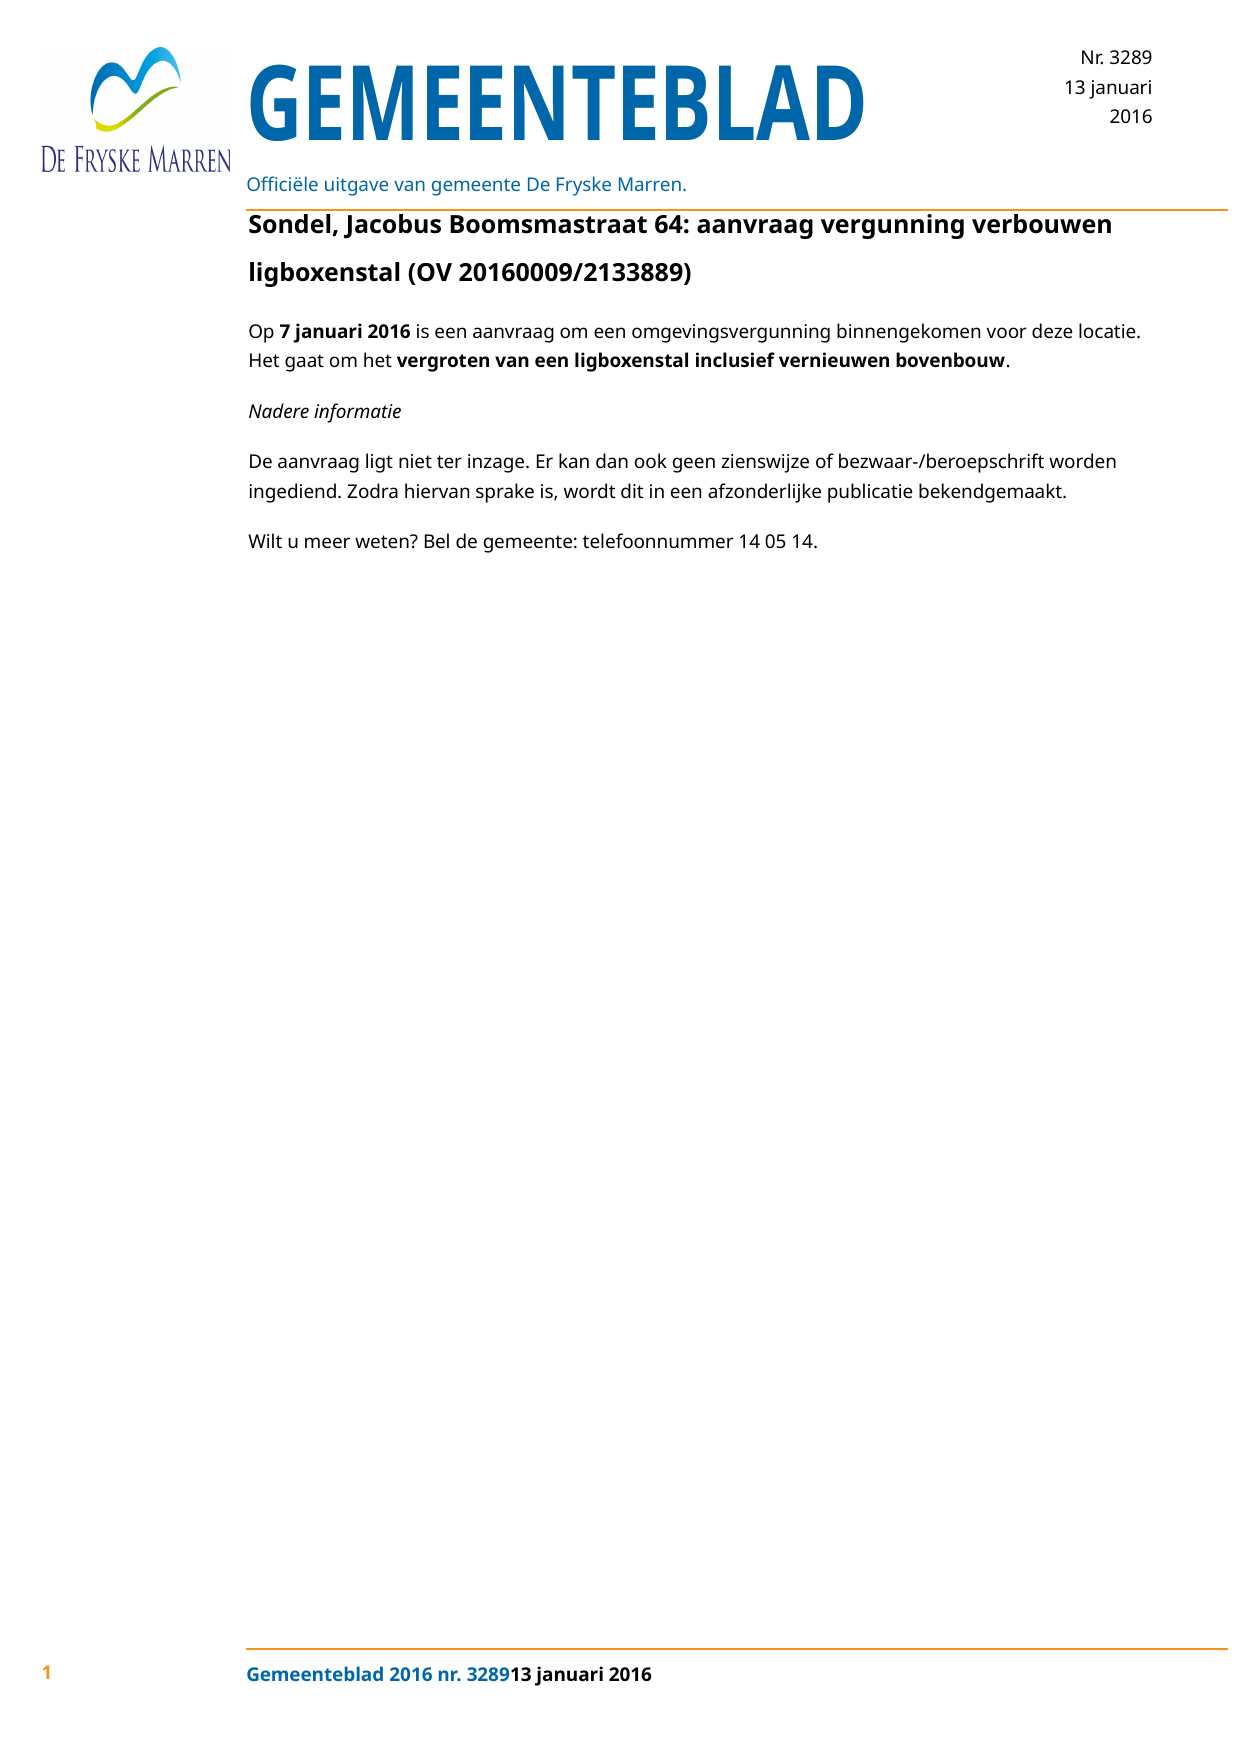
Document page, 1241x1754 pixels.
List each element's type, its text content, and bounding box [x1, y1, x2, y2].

picture [41, 47, 231, 172]
text Wilt u meer weten? Bel de gemeente: telefoonnummer 14 05 14. [248, 528, 1152, 554]
text Sondel, Jacobus Boomsmastraat 64: aanvraag vergunning verbouwen ligboxenstal (OV 20160009/2133889) [248, 211, 1152, 288]
text Nadere informatie [248, 398, 1152, 424]
text Op 7 januari 2016 is een aanvraag om een omgevingsvergunning binnengekomen voor deze locatie. Het gaat om het vergroten van een ligboxenstal inclusief vernieuwen bovenbouw. [248, 318, 1152, 373]
text De aanvraag ligt niet ter inzage. Er kan dan ook geen zienswijze of bezwaar-/beroepschrift worden ingediend. Zodra hiervan sprake is, wordt dit in een afzonderlijke publicatie bekendgemaakt. [248, 448, 1152, 504]
